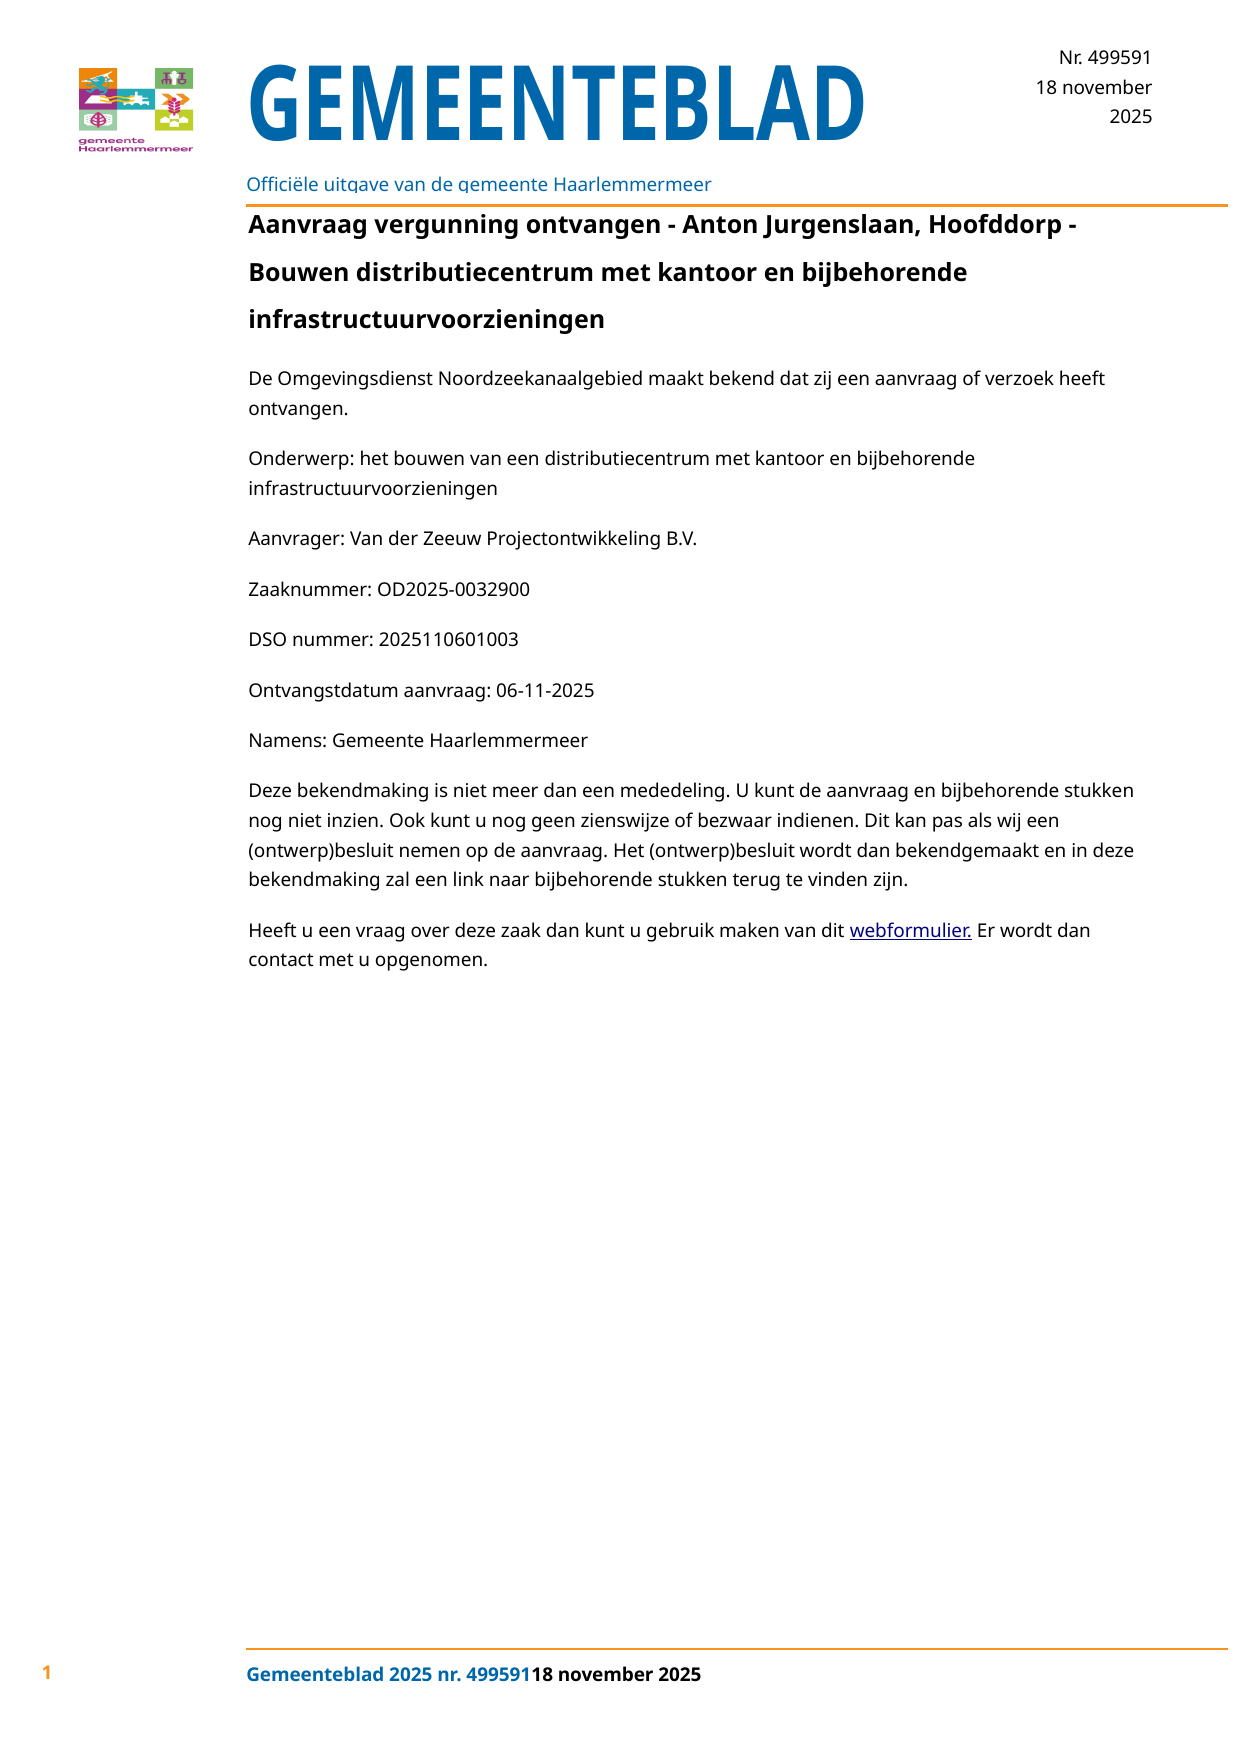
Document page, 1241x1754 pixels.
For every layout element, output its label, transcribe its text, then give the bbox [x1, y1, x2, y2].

picture [41, 47, 231, 172]
text Onderwerp: het bouwen van een distributiecentrum met kantoor en bijbehorende infrastructuurvoorzieningen [248, 446, 1152, 501]
text Heeft u een vraag over deze zaak dan kunt u gebruik maken van dit webformulier. Er wordt dan contact met u opgenomen. [248, 917, 1152, 972]
text Aanvraag vergunning ontvangen - Anton Jurgenslaan, Hoofddorp - Bouwen distributiecentrum met kantoor en bijbehorende infrastructuurvoorzieningen [248, 207, 1152, 336]
text Ontvangstdatum aanvraag: 06-11-2025 [248, 677, 1152, 702]
text Zaaknummer: OD2025-0032900 [248, 576, 1152, 602]
text Namens: Gemeente Haarlemmermeer [248, 727, 1152, 753]
text De Omgevingsdienst Noordzeekanaalgebied maakt bekend dat zij een aanvraag of verzoek heeft ontvangen. [248, 366, 1152, 421]
text DSO nummer: 2025110601003 [248, 626, 1152, 652]
text Aanvrager: Van der Zeeuw Projectontwikkeling B.V. [248, 526, 1152, 551]
text Deze bekendmaking is niet meer dan een mededeling. U kunt de aanvraag en bijbehorende stukken nog niet inzien. Ook kunt u nog geen zienswijze of bezwaar indienen. Dit kan pas als wij een (ontwerp)besluit nemen op de aanvraag. Het (ontwerp)besluit wordt dan bekendgemaakt en in deze bekendmaking zal een link naar bijbehorende stukken terug te vinden zijn. [248, 778, 1152, 892]
